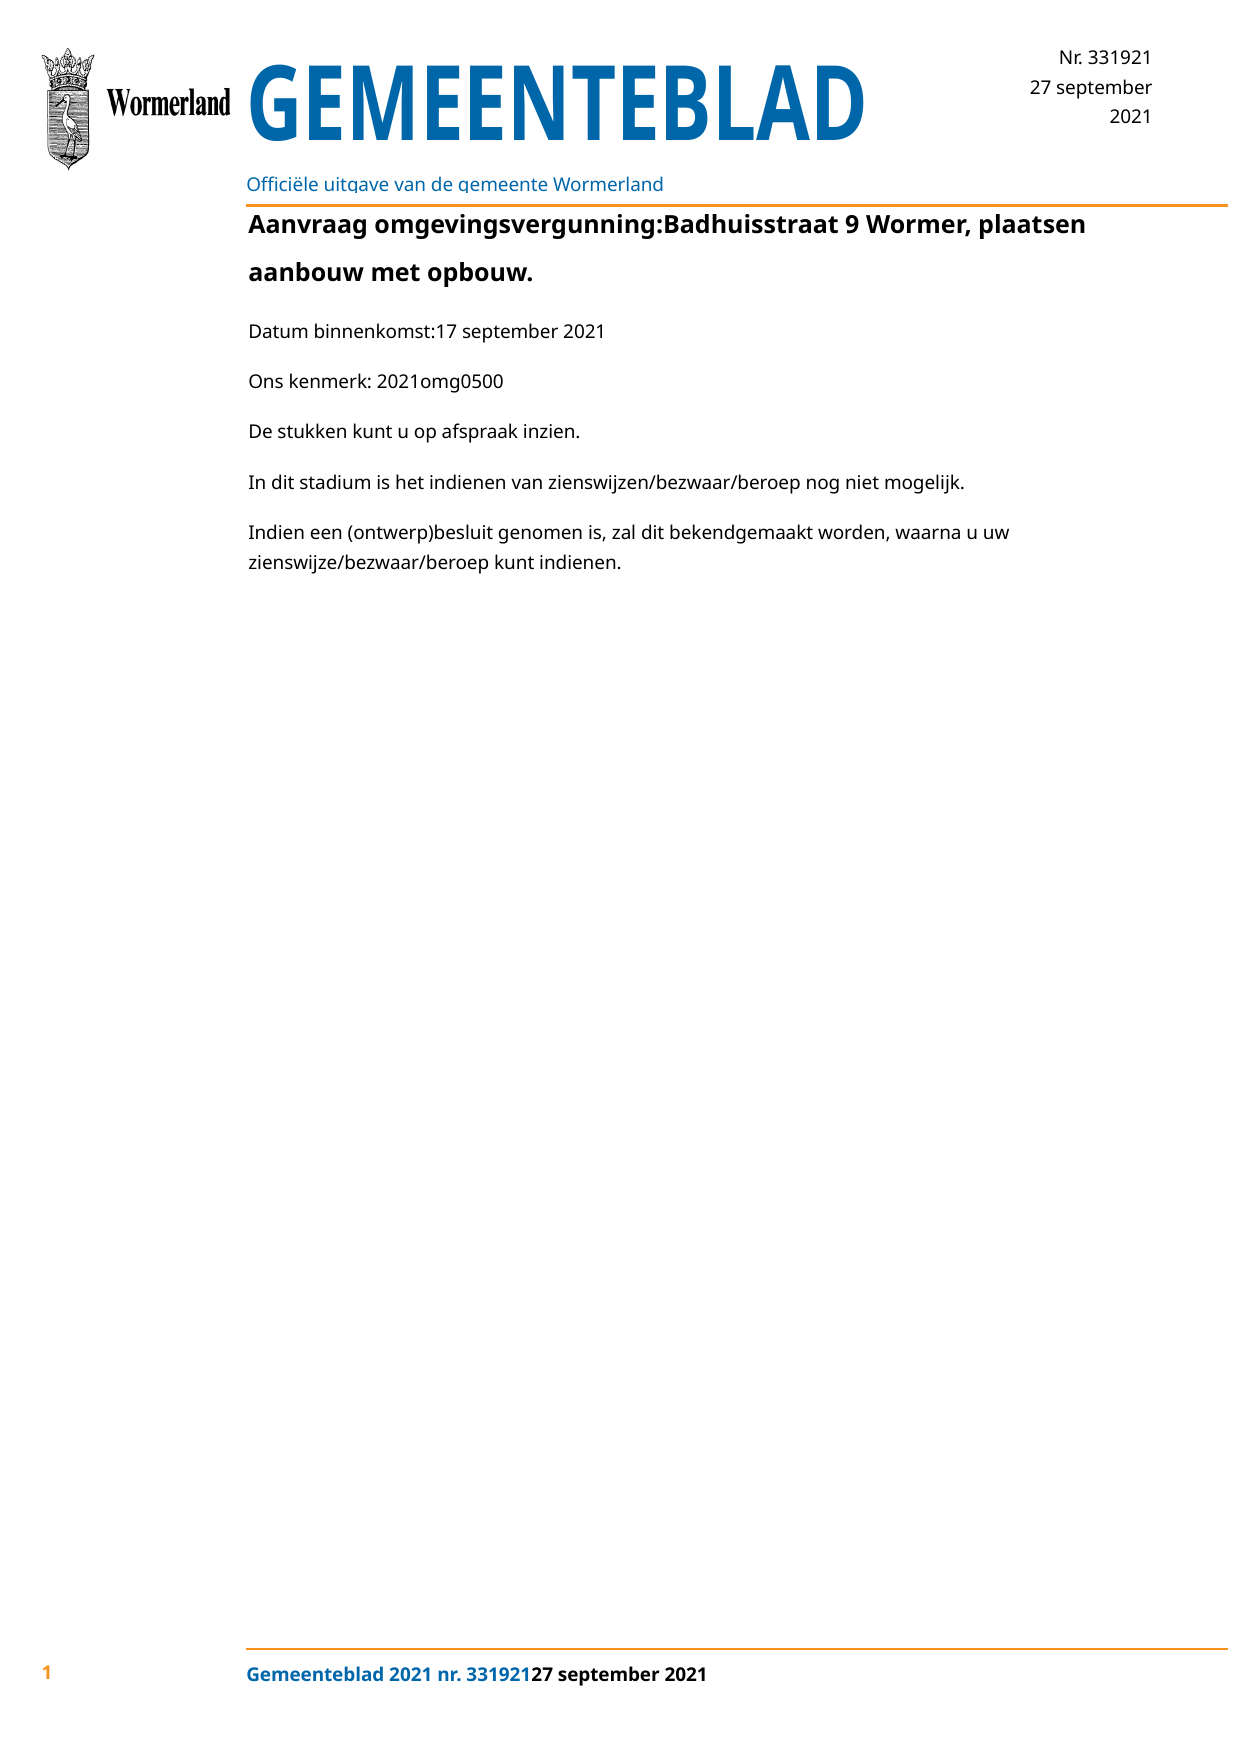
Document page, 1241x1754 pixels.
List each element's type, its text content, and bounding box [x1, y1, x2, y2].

text De stukken kunt u op afspraak inzien. [248, 419, 1152, 444]
text In dit stadium is het indienen van zienswijzen/bezwaar/beroep nog niet mogelijk. [248, 469, 1152, 495]
text Aanvraag omgevingsvergunning:Badhuisstraat 9 Wormer, plaatsen aanbouw met opbouw. [248, 207, 1152, 288]
text Datum binnenkomst:17 september 2021 [248, 318, 1152, 344]
text Ons kenmerk: 2021omg0500 [248, 368, 1152, 394]
text Indien een (ontwerp)besluit genomen is, zal dit bekendgemaakt worden, waarna u uw zienswijze/bezwaar/beroep kunt indienen. [248, 519, 1152, 575]
picture [41, 47, 231, 172]
